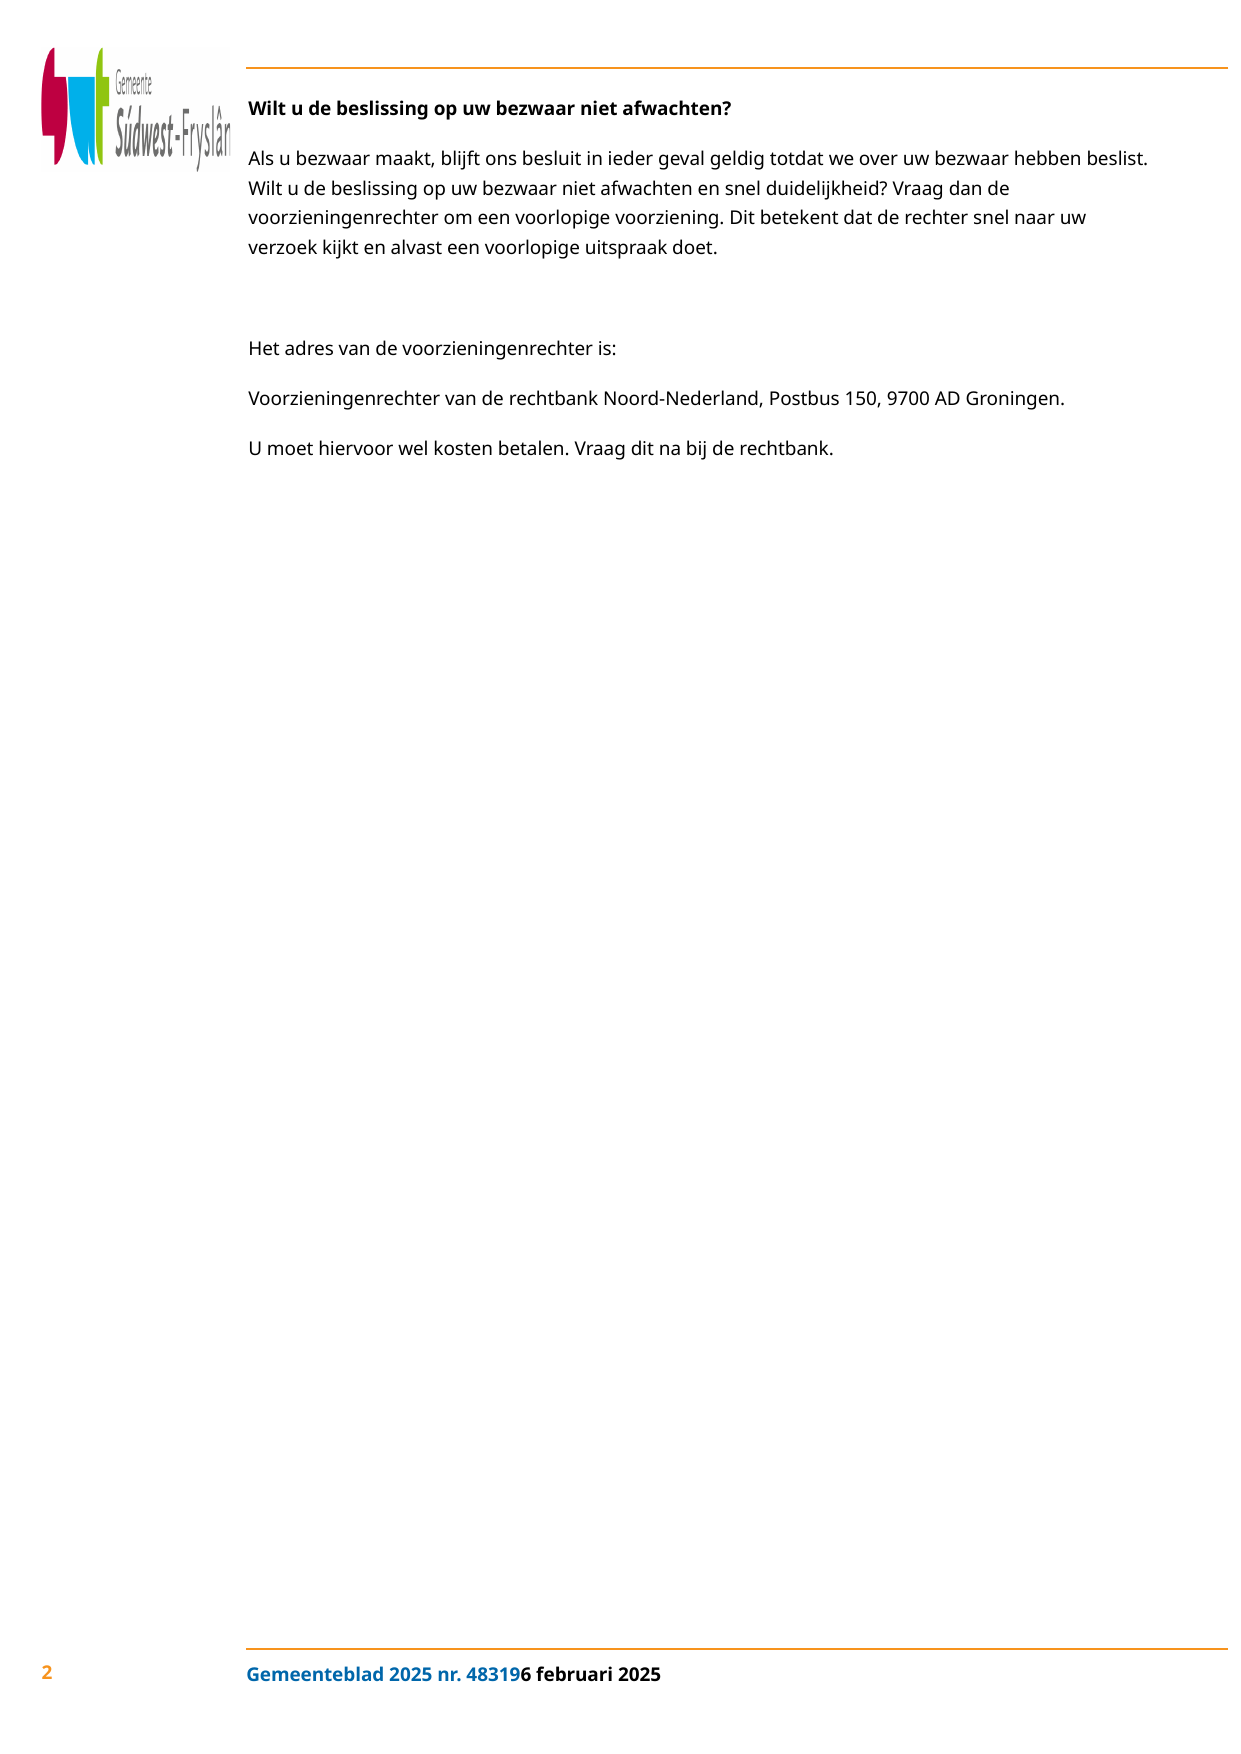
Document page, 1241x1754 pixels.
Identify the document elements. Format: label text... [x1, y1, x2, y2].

text Het adres van de voorzieningenrechter is: [248, 335, 1152, 361]
text Wilt u de beslissing op uw bezwaar niet afwachten? [248, 95, 1152, 121]
text Voorzieningenrechter van de rechtbank Noord-Nederland, Postbus 150, 9700 AD Groningen. [248, 385, 1152, 411]
text U moet hiervoor wel kosten betalen. Vraag dit na bij de rechtbank. [248, 436, 1152, 461]
picture [41, 47, 231, 172]
text Als u bezwaar maakt, blijft ons besluit in ieder geval geldig totdat we over uw bezwaar hebben beslist. Wilt u de beslissing op uw bezwaar niet afwachten en snel duidelijkheid? Vraag dan de voorzieningenrechter om een voorlopige voorziening. Dit betekent dat de rechter snel naar uw verzoek kijkt en alvast een voorlopige uitspraak doet. [248, 145, 1152, 260]
